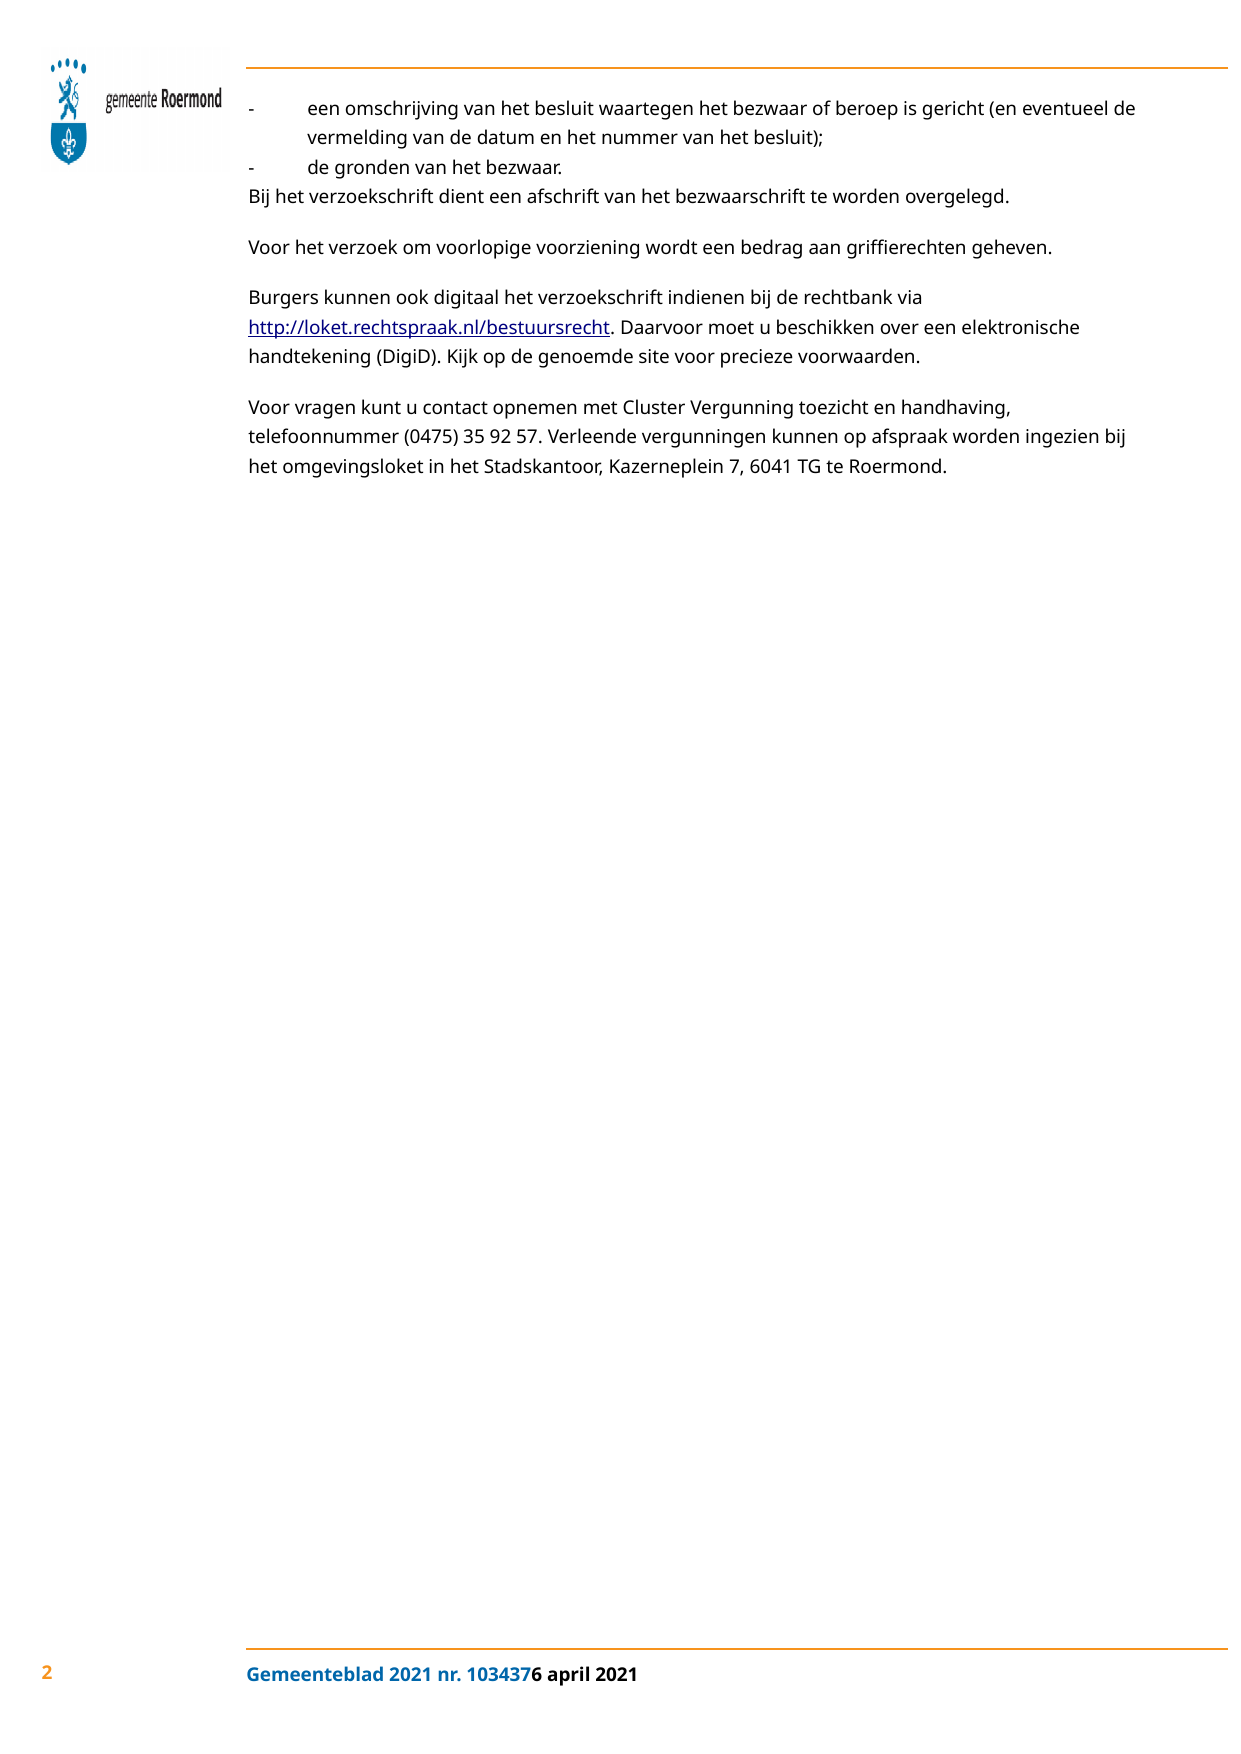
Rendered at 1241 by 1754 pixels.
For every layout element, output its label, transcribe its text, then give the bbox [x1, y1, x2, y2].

text Bij het verzoekschrift dient een afschrift van het bezwaarschrift te worden overgelegd. [248, 183, 1152, 209]
list de gronden van het bezwaar. [248, 154, 1152, 180]
picture [41, 47, 231, 172]
text Voor het verzoek om voorlopige voorziening wordt een bedrag aan griffierechten geheven. [248, 234, 1152, 260]
text Voor vragen kunt u contact opnemen met Cluster Vergunning toezicht en handhaving, telefoonnummer (0475) 35 92 57. Verleende vergunningen kunnen op afspraak worden ingezien bij het omgevingsloket in het Stadskantoor, Kazerneplein 7, 6041 TG te Roermond. [248, 394, 1152, 479]
list een omschrijving van het besluit waartegen het bezwaar of beroep is gericht (en eventueel de vermelding van de datum en het nummer van het besluit); [248, 95, 1152, 150]
text Burgers kunnen ook digitaal het verzoekschrift indienen bij de rechtbank via http://loket.rechtspraak.nl/bestuursrecht. Daarvoor moet u beschikken over een elektronische handtekening (DigiD). Kijk op de genoemde site voor precieze voorwaarden. [248, 284, 1152, 369]
